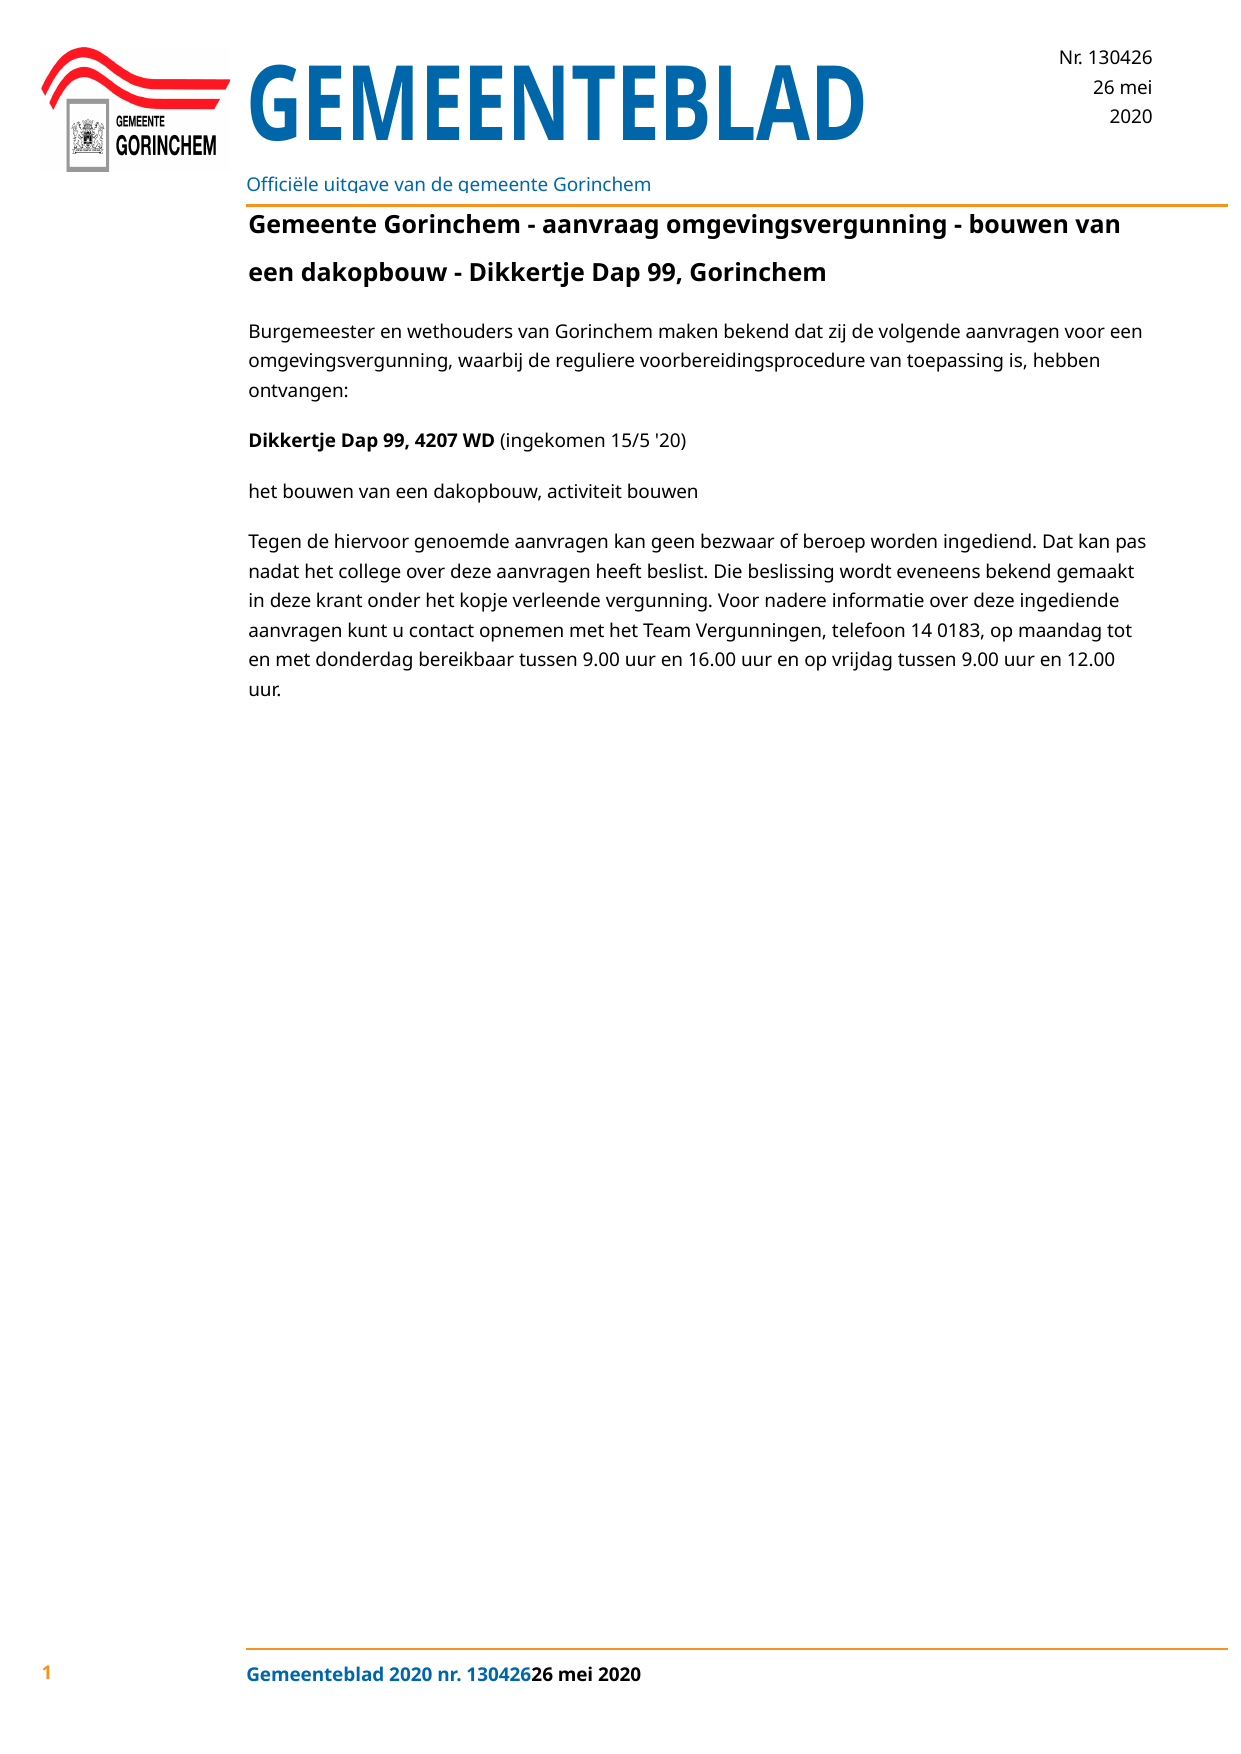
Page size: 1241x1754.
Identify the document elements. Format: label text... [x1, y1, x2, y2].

text het bouwen van een dakopbouw, activiteit bouwen [248, 478, 1152, 504]
picture [41, 47, 231, 172]
text Dikkertje Dap 99, 4207 WD (ingekomen 15/5 '20) [248, 427, 1152, 453]
text Tegen de hiervoor genoemde aanvragen kan geen bezwaar of beroep worden ingediend. Dat kan pas nadat het college over deze aanvragen heeft beslist. Die beslissing wordt eveneens bekend gemaakt in deze krant onder het kopje verleende vergunning. Voor nadere informatie over deze ingediende aanvragen kunt u contact opnemen met het Team Vergunningen, telefoon 14 0183, op maandag tot en met donderdag bereikbaar tussen 9.00 uur en 16.00 uur en op vrijdag tussen 9.00 uur en 12.00 uur. [248, 528, 1152, 702]
text Gemeente Gorinchem - aanvraag omgevingsvergunning - bouwen van een dakopbouw - Dikkertje Dap 99, Gorinchem [248, 207, 1152, 288]
text Burgemeester en wethouders van Gorinchem maken bekend dat zij de volgende aanvragen voor een omgevingsvergunning, waarbij de reguliere voorbereidingsprocedure van toepassing is, hebben ontvangen: [248, 318, 1152, 403]
